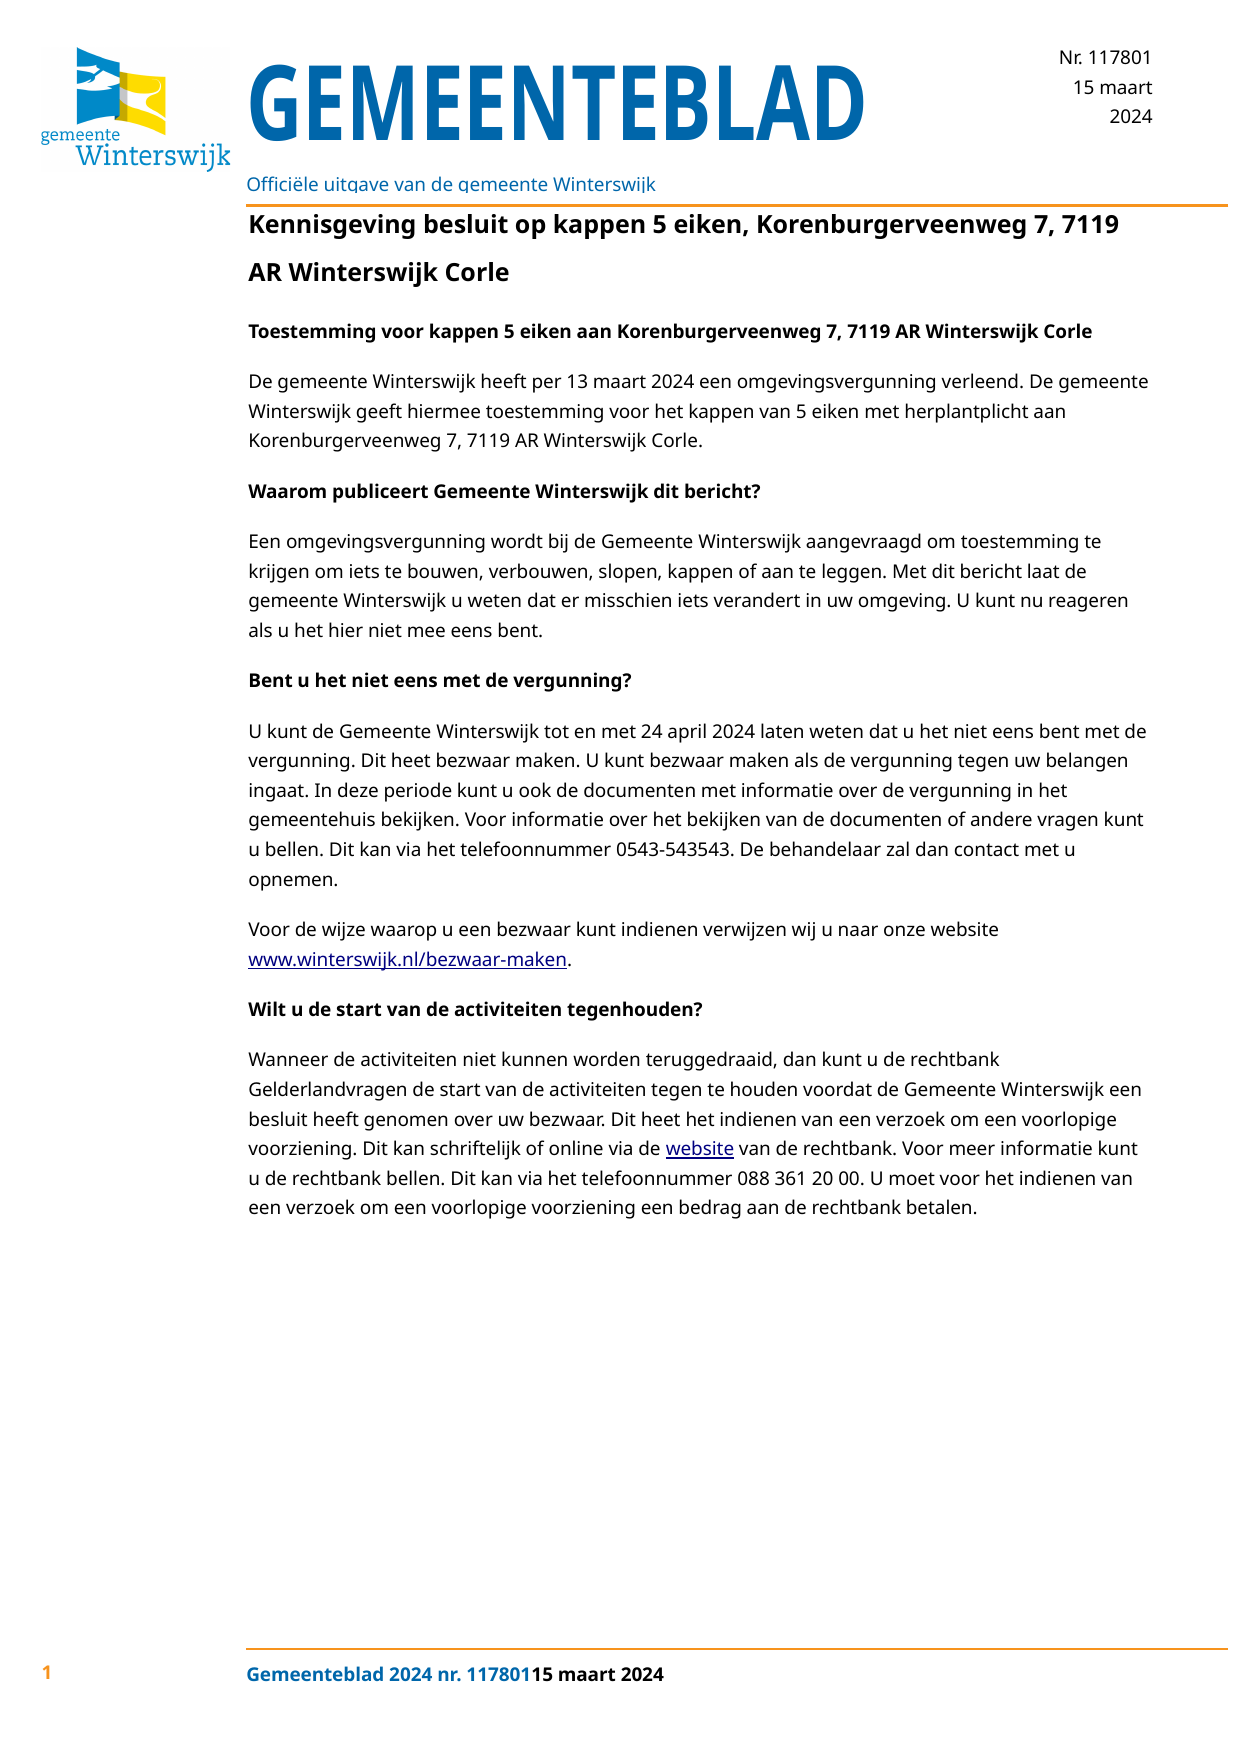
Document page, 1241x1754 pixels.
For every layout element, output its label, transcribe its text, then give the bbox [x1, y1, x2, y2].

text U kunt de Gemeente Winterswijk tot en met 24 april 2024 laten weten dat u het niet eens bent met de vergunning. Dit heet bezwaar maken. U kunt bezwaar maken als de vergunning tegen uw belangen ingaat. In deze periode kunt u ook de documenten met informatie over de vergunning in het gemeentehuis bekijken. Voor informatie over het bekijken van de documenten of andere vragen kunt u bellen. Dit kan via het telefoonnummer 0543-543543. De behandelaar zal dan contact met u opnemen. [248, 718, 1152, 892]
text Toestemming voor kappen 5 eiken aan Korenburgerveenweg 7, 7119 AR Winterswijk Corle [248, 318, 1152, 344]
text Bent u het niet eens met de vergunning? [248, 667, 1152, 693]
text Wanneer de activiteiten niet kunnen worden teruggedraaid, dan kunt u de rechtbank Gelderlandvragen de start van de activiteiten tegen te houden voordat de Gemeente Winterswijk een besluit heeft genomen over uw bezwaar. Dit heet het indienen van een verzoek om een voorlopige voorziening. Dit kan schriftelijk of online via de website van de rechtbank. Voor meer informatie kunt u de rechtbank bellen. Dit kan via het telefoonnummer 088 361 20 00. U moet voor het indienen van een verzoek om een voorlopige voorziening een bedrag aan de rechtbank betalen. [248, 1047, 1152, 1220]
text Wilt u de start van de activiteiten tegenhouden? [248, 996, 1152, 1022]
text Een omgevingsvergunning wordt bij de Gemeente Winterswijk aangevraagd om toestemming te krijgen om iets te bouwen, verbouwen, slopen, kappen of aan te leggen. Met dit bericht laat de gemeente Winterswijk u weten dat er misschien iets verandert in uw omgeving. U kunt nu reageren als u het hier niet mee eens bent. [248, 528, 1152, 643]
text Waarom publiceert Gemeente Winterswijk dit bericht? [248, 478, 1152, 504]
picture [41, 47, 231, 172]
picture [225, 153, 231, 162]
text Kennisgeving besluit op kappen 5 eiken, Korenburgerveenweg 7, 7119 AR Winterswijk Corle [248, 207, 1152, 288]
text Voor de wijze waarop u een bezwaar kunt indienen verwijzen wij u naar onze website www.winterswijk.nl/bezwaar-maken. [248, 916, 1152, 972]
text De gemeente Winterswijk heeft per 13 maart 2024 een omgevingsvergunning verleend. De gemeente Winterswijk geeft hiermee toestemming voor het kappen van 5 eiken met herplantplicht aan Korenburgerveenweg 7, 7119 AR Winterswijk Corle. [248, 368, 1152, 453]
